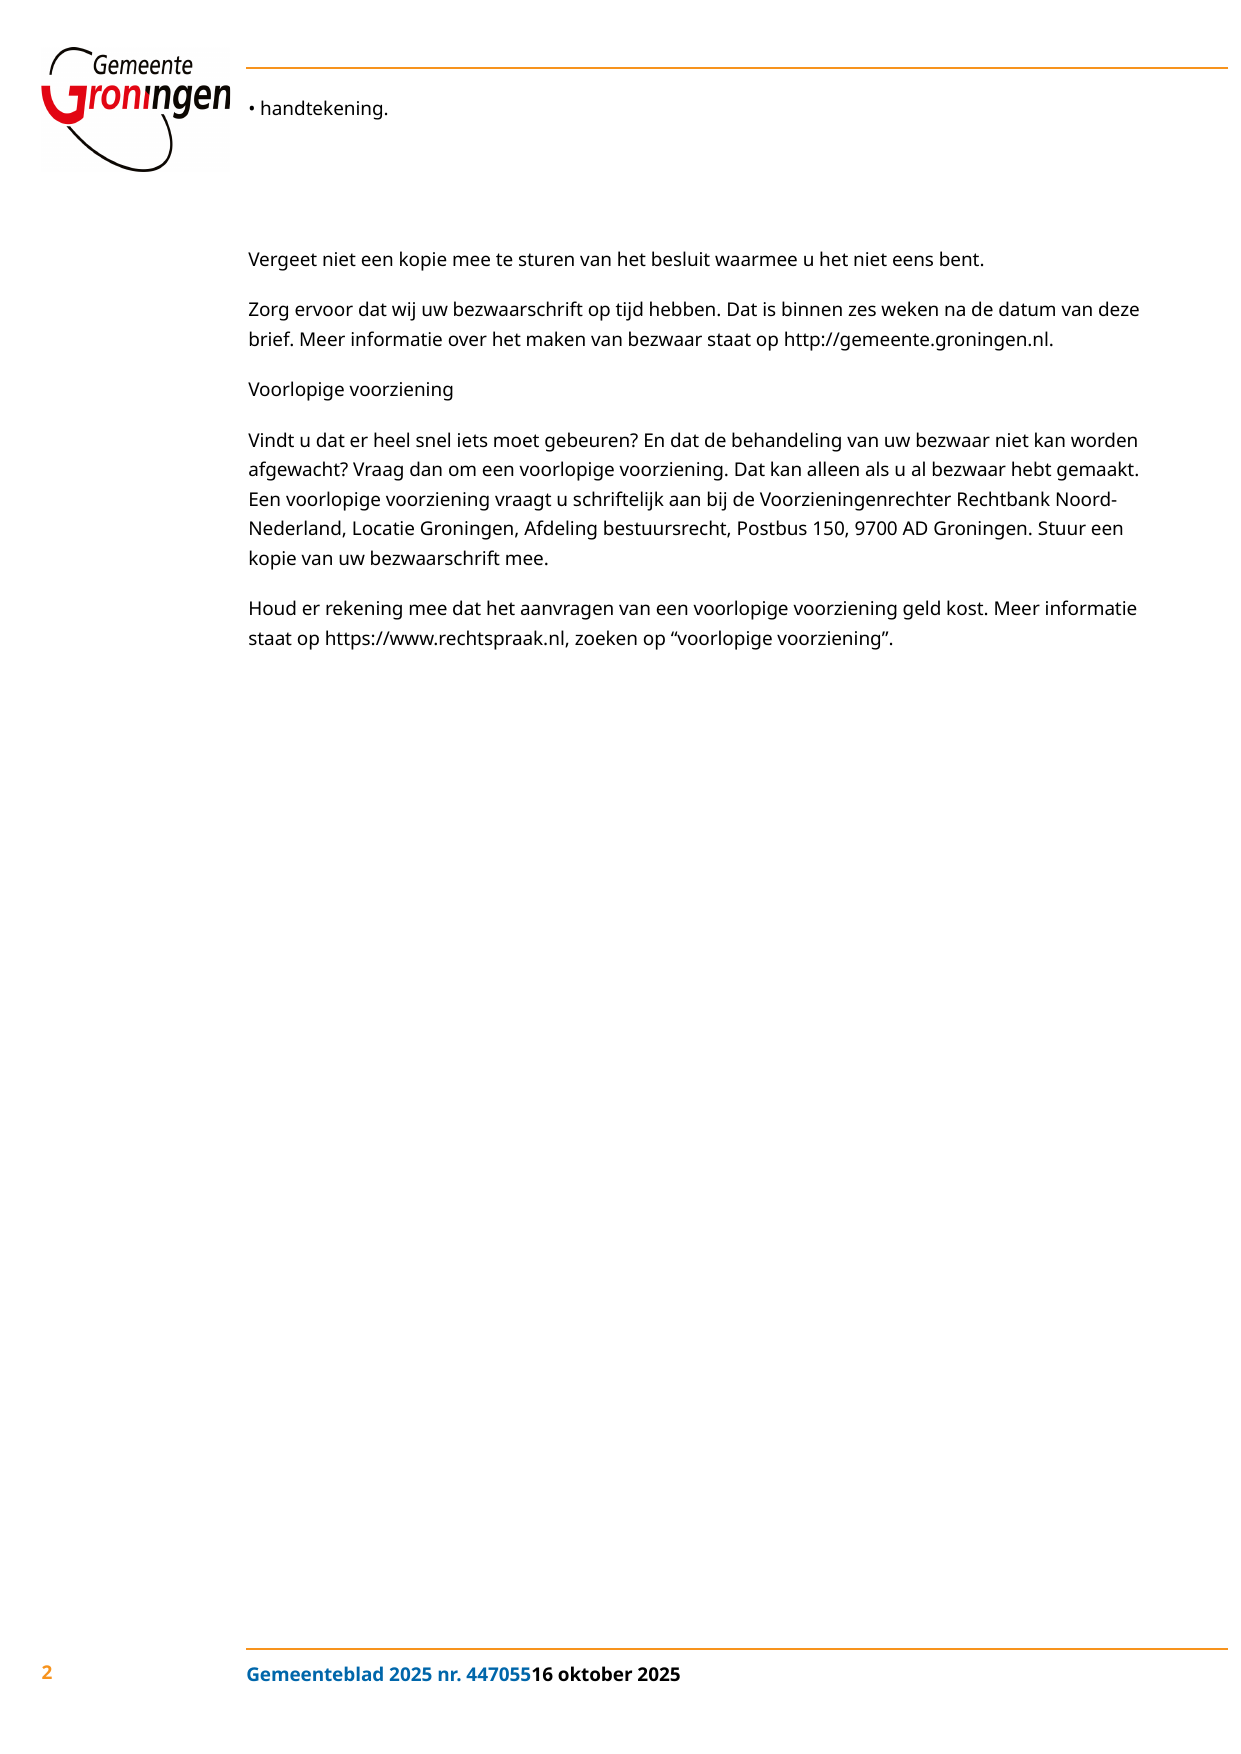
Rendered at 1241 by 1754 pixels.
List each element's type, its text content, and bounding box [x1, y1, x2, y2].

text Vindt u dat er heel snel iets moet gebeuren? En dat de behandeling van uw bezwaar niet kan worden afgewacht? Vraag dan om een voorlopige voorziening. Dat kan alleen als u al bezwaar hebt gemaakt. Een voorlopige voorziening vraagt u schriftelijk aan bij de Voorzieningenrechter Rechtbank Noord-Nederland, Locatie Groningen, Afdeling bestuursrecht, Postbus 150, 9700 AD Groningen. Stuur een kopie van uw bezwaarschrift mee. [248, 427, 1152, 571]
text Voorlopige voorziening [248, 376, 1152, 402]
picture [41, 47, 231, 172]
text Vergeet niet een kopie mee te sturen van het besluit waarmee u het niet eens bent. [248, 246, 1152, 272]
text Houd er rekening mee dat het aanvragen van een voorlopige voorziening geld kost. Meer informatie staat op https://www.rechtspraak.nl, zoeken op “voorlopige voorziening”. [248, 596, 1152, 651]
text • handtekening. [248, 95, 1152, 121]
text Zorg ervoor dat wij uw bezwaarschrift op tijd hebben. Dat is binnen zes weken na de datum van deze brief. Meer informatie over het maken van bezwaar staat op http://gemeente.groningen.nl. [248, 296, 1152, 352]
